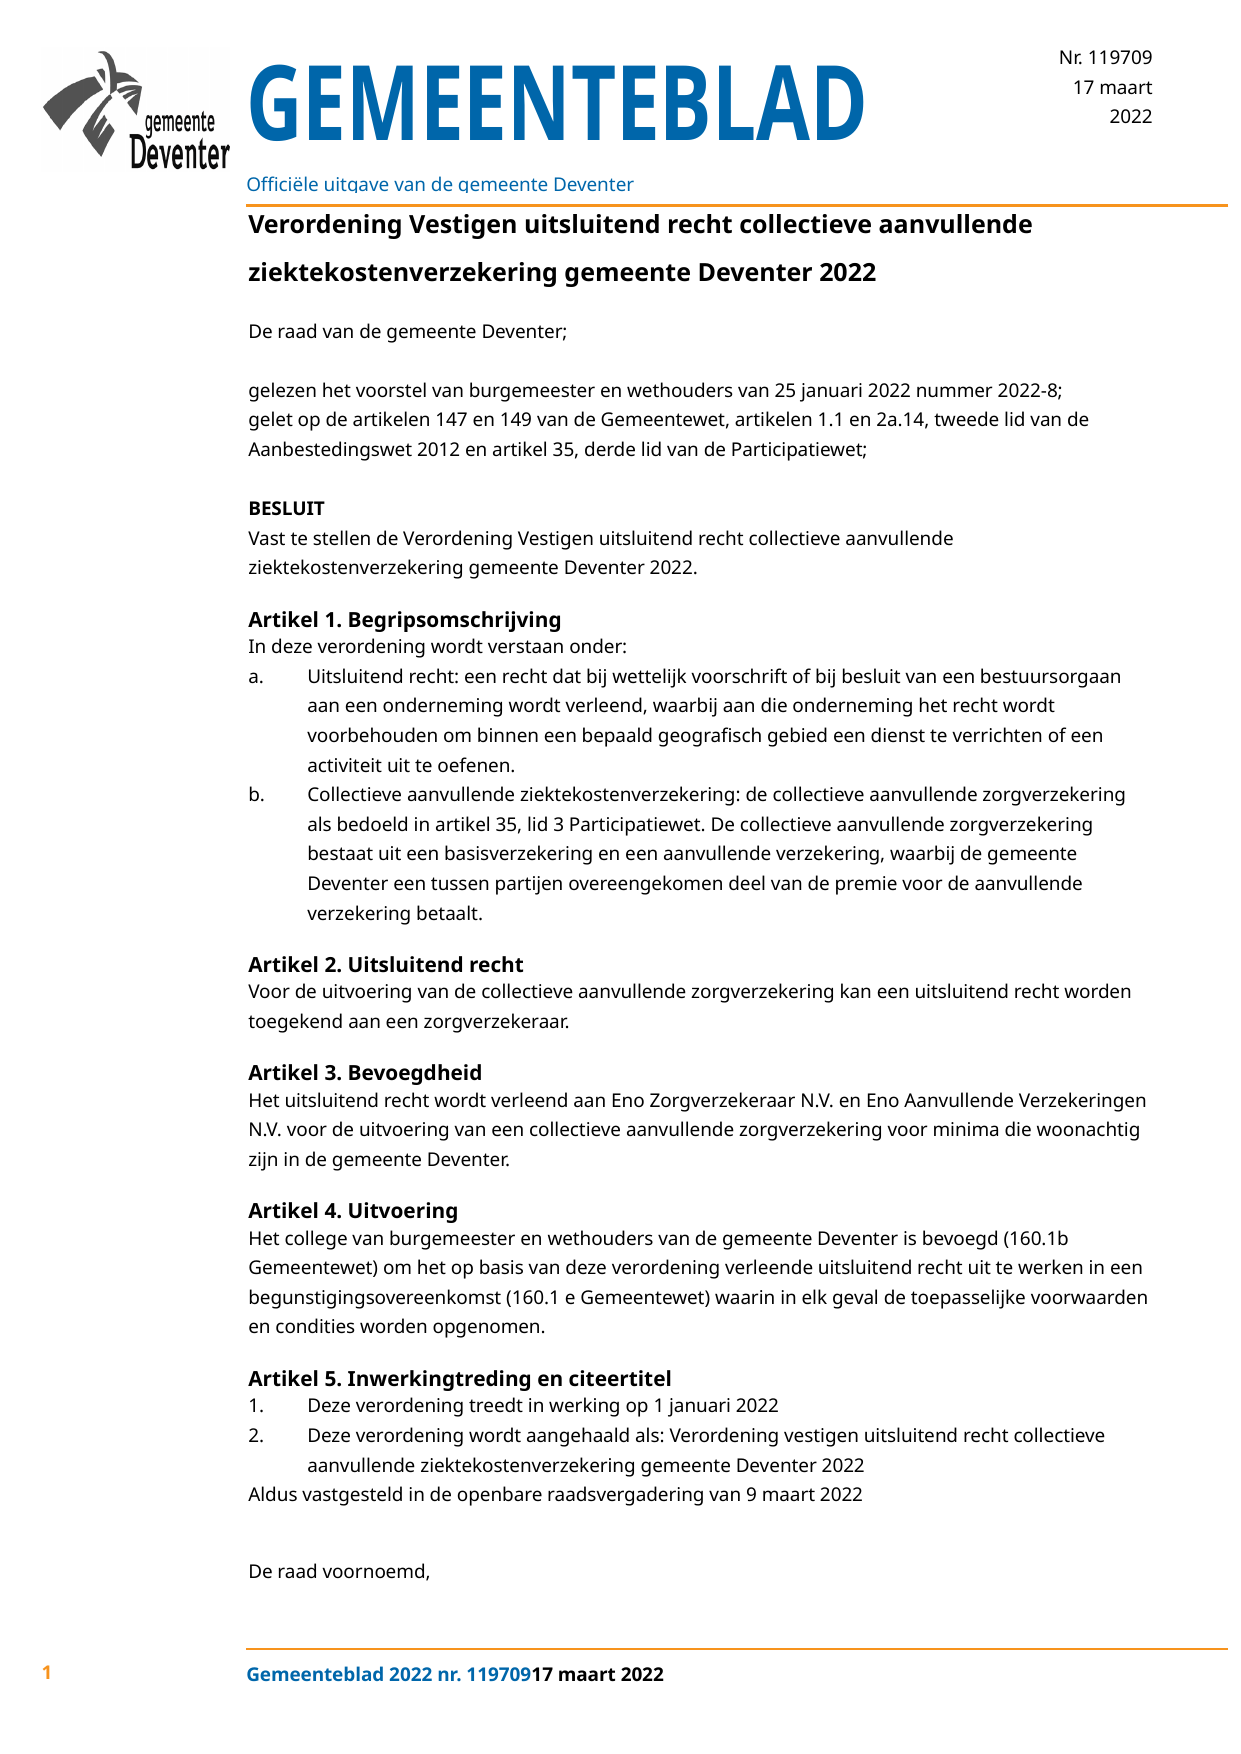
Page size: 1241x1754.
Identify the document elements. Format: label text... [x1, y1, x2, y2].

text Aldus vastgesteld in de openbare raadsvergadering van 9 maart 2022 [248, 1481, 1152, 1507]
text Het college van burgemeester en wethouders van de gemeente Deventer is bevoegd (160.1b Gemeentewet) om het op basis van deze verordening verleende uitsluitend recht uit te werken in een begunstigingsovereenkomst (160.1 e Gemeentewet) waarin in elk geval de toepasselijke voorwaarden en condities worden opgenomen. [248, 1225, 1152, 1339]
text Artikel 3. Bevoegdheid [248, 1058, 1152, 1087]
list Uitsluitend recht: een recht dat bij wettelijk voorschrift of bij besluit van een bestuursorgaan aan een onderneming wordt verleend, waarbij aan die onderneming het recht wordt voorbehouden om binnen een bepaald geografisch gebied een dienst te verrichten of een activiteit uit te oefenen. [248, 663, 1152, 777]
text In deze verordening wordt verstaan onder: [248, 633, 1152, 659]
text De raad voornoemd, [248, 1558, 1152, 1584]
text Artikel 5. Inwerkingtreding en citeertitel [248, 1364, 1152, 1393]
text De raad van de gemeente Deventer; [248, 318, 1152, 344]
text Artikel 1. Begripsomschrijving [248, 605, 1152, 633]
text Vast te stellen de Verordening Vestigen uitsluitend recht collectieve aanvullende ziektekostenverzekering gemeente Deventer 2022. [248, 525, 1152, 580]
text Artikel 2. Uitsluitend recht [248, 950, 1152, 978]
text Het uitsluitend recht wordt verleend aan Eno Zorgverzekeraar N.V. en Eno Aanvullende Verzekeringen N.V. voor de uitvoering van een collectieve aanvullende zorgverzekering voor minima die woonachtig zijn in de gemeente Deventer. [248, 1087, 1152, 1172]
list Deze verordening treedt in werking op 1 januari 2022 [248, 1393, 1152, 1418]
text gelezen het voorstel van burgemeester en wethouders van 25 januari 2022 nummer 2022-8; [248, 377, 1152, 403]
text Verordening Vestigen uitsluitend recht collectieve aanvullende ziektekostenverzekering gemeente Deventer 2022 [248, 207, 1152, 288]
text BESLUIT [248, 495, 1152, 521]
text Artikel 4. Uitvoering [248, 1197, 1152, 1225]
list Deze verordening wordt aangehaald als: Verordening vestigen uitsluitend recht collectieve aanvullende ziektekostenverzekering gemeente Deventer 2022 [248, 1422, 1152, 1477]
picture [41, 47, 231, 172]
list Collectieve aanvullende ziektekostenverzekering: de collectieve aanvullende zorgverzekering als bedoeld in artikel 35, lid 3 Participatiewet. De collectieve aanvullende zorgverzekering bestaat uit een basisverzekering en een aanvullende verzekering, waarbij de gemeente Deventer een tussen partijen overeengekomen deel van de premie voor de aanvullende verzekering betaalt. [248, 781, 1152, 925]
text Voor de uitvoering van de collectieve aanvullende zorgverzekering kan een uitsluitend recht worden toegekend aan een zorgverzekeraar. [248, 978, 1152, 1034]
text gelet op de artikelen 147 en 149 van de Gemeentewet, artikelen 1.1 en 2a.14, tweede lid van de Aanbestedingswet 2012 en artikel 35, derde lid van de Participatiewet; [248, 407, 1152, 462]
